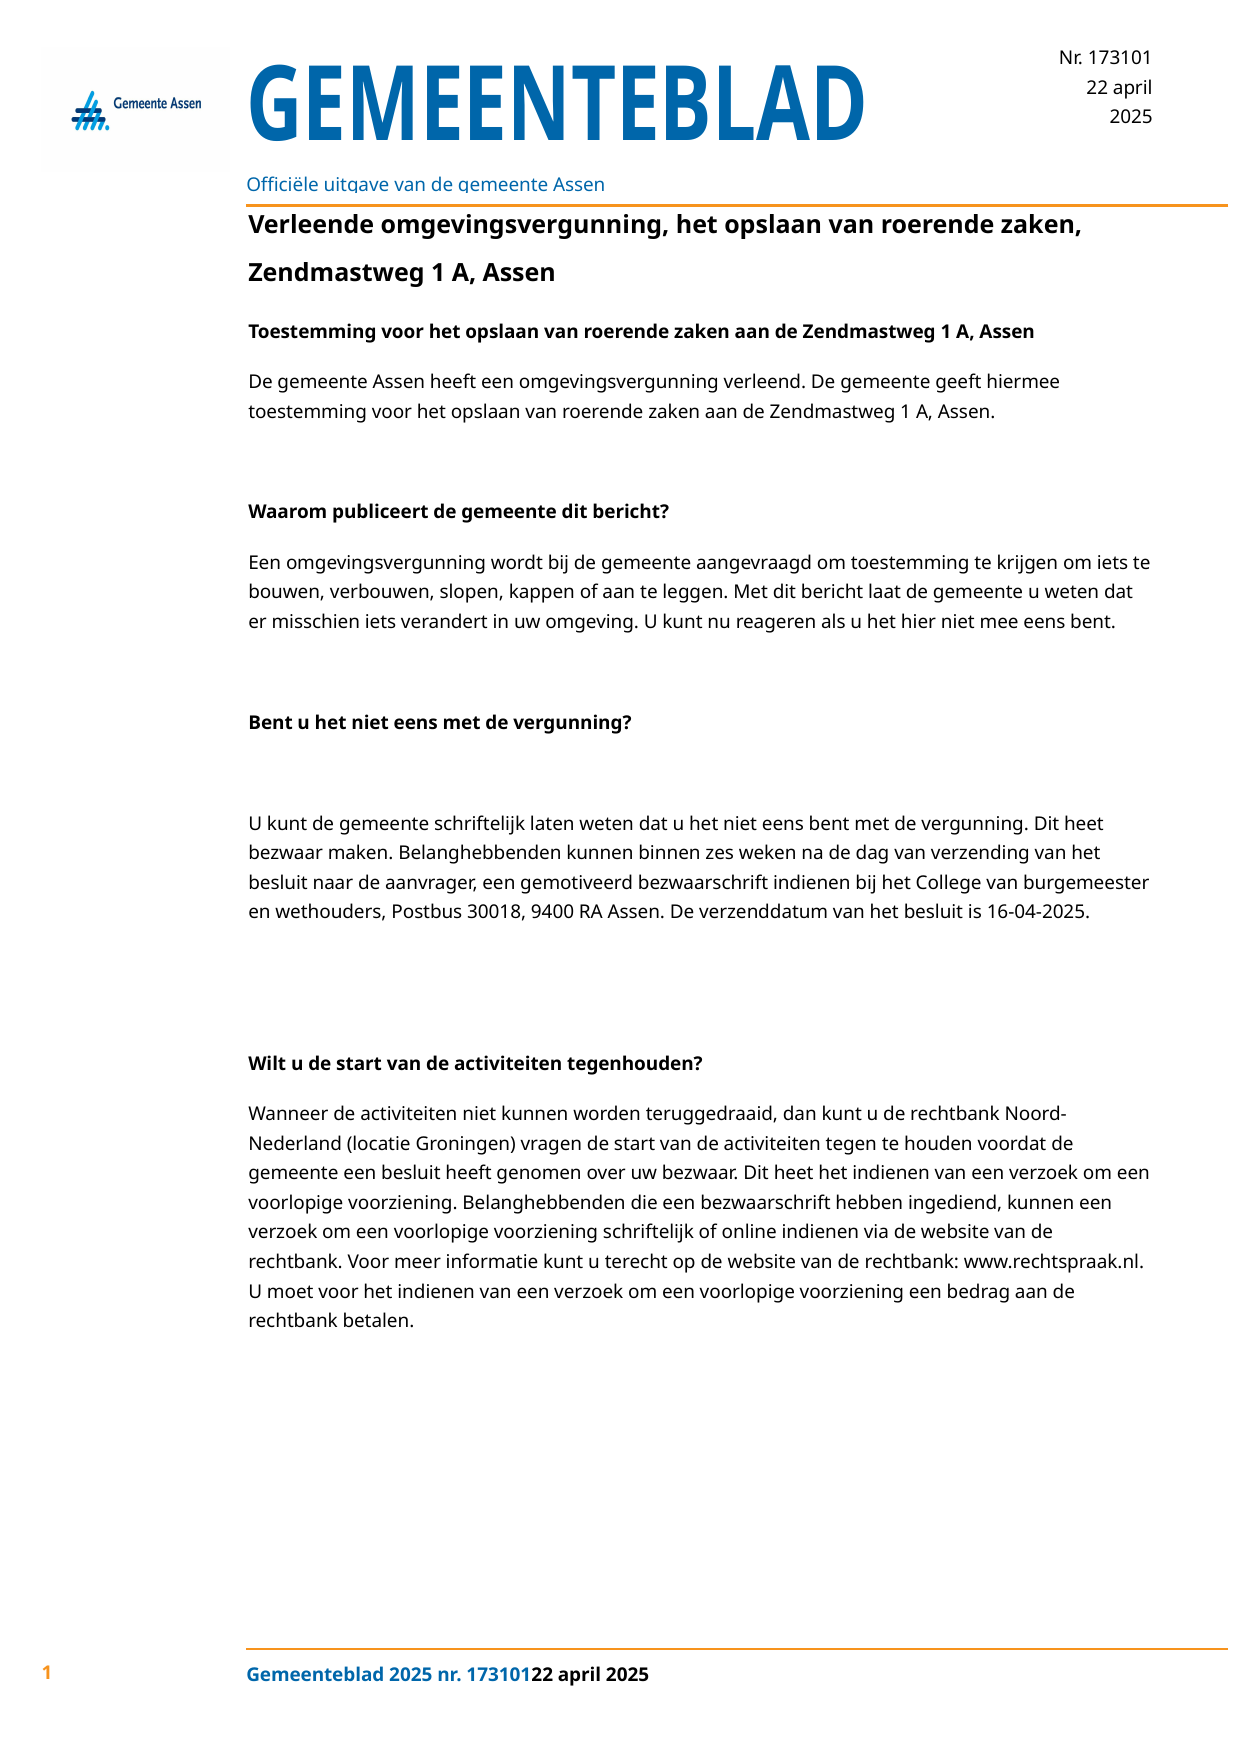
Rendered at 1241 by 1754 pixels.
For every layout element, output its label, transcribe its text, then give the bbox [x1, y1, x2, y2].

text Wilt u de start van de activiteiten tegenhouden? [248, 1050, 1152, 1076]
text Een omgevingsvergunning wordt bij de gemeente aangevraagd om toestemming te krijgen om iets te bouwen, verbouwen, slopen, kappen of aan te leggen. Met dit bericht laat de gemeente u weten dat er misschien iets verandert in uw omgeving. U kunt nu reageren als u het hier niet mee eens bent. [248, 549, 1152, 634]
text Wanneer de activiteiten niet kunnen worden teruggedraaid, dan kunt u de rechtbank Noord-Nederland (locatie Groningen) vragen de start van de activiteiten tegen te houden voordat de gemeente een besluit heeft genomen over uw bezwaar. Dit heet het indienen van een verzoek om een voorlopige voorziening. Belanghebbenden die een bezwaarschrift hebben ingediend, kunnen een verzoek om een voorlopige voorziening schriftelijk of online indienen via de website van de rechtbank. Voor meer informatie kunt u terecht op de website van de rechtbank: www.rechtspraak.nl. U moet voor het indienen van een verzoek om een voorlopige voorziening een bedrag aan de rechtbank betalen. [248, 1100, 1152, 1333]
text Waarom publiceert de gemeente dit bericht? [248, 499, 1152, 524]
text Toestemming voor het opslaan van roerende zaken aan de Zendmastweg 1 A, Assen [248, 318, 1152, 344]
picture [41, 47, 231, 172]
text U kunt de gemeente schriftelijk laten weten dat u het niet eens bent met de vergunning. Dit heet bezwaar maken. Belanghebbenden kunnen binnen zes weken na de dag van verzending van het besluit naar de aanvrager, een gemotiveerd bezwaarschrift indienen bij het College van burgemeester en wethouders, Postbus 30018, 9400 RA Assen. De verzenddatum van het besluit is 16-04-2025. [248, 810, 1152, 924]
text De gemeente Assen heeft een omgevingsvergunning verleend. De gemeente geeft hiermee toestemming voor het opslaan van roerende zaken aan de Zendmastweg 1 A, Assen. [248, 368, 1152, 424]
text Bent u het niet eens met de vergunning? [248, 709, 1152, 735]
text Verleende omgevingsvergunning, het opslaan van roerende zaken, Zendmastweg 1 A, Assen [248, 207, 1152, 288]
